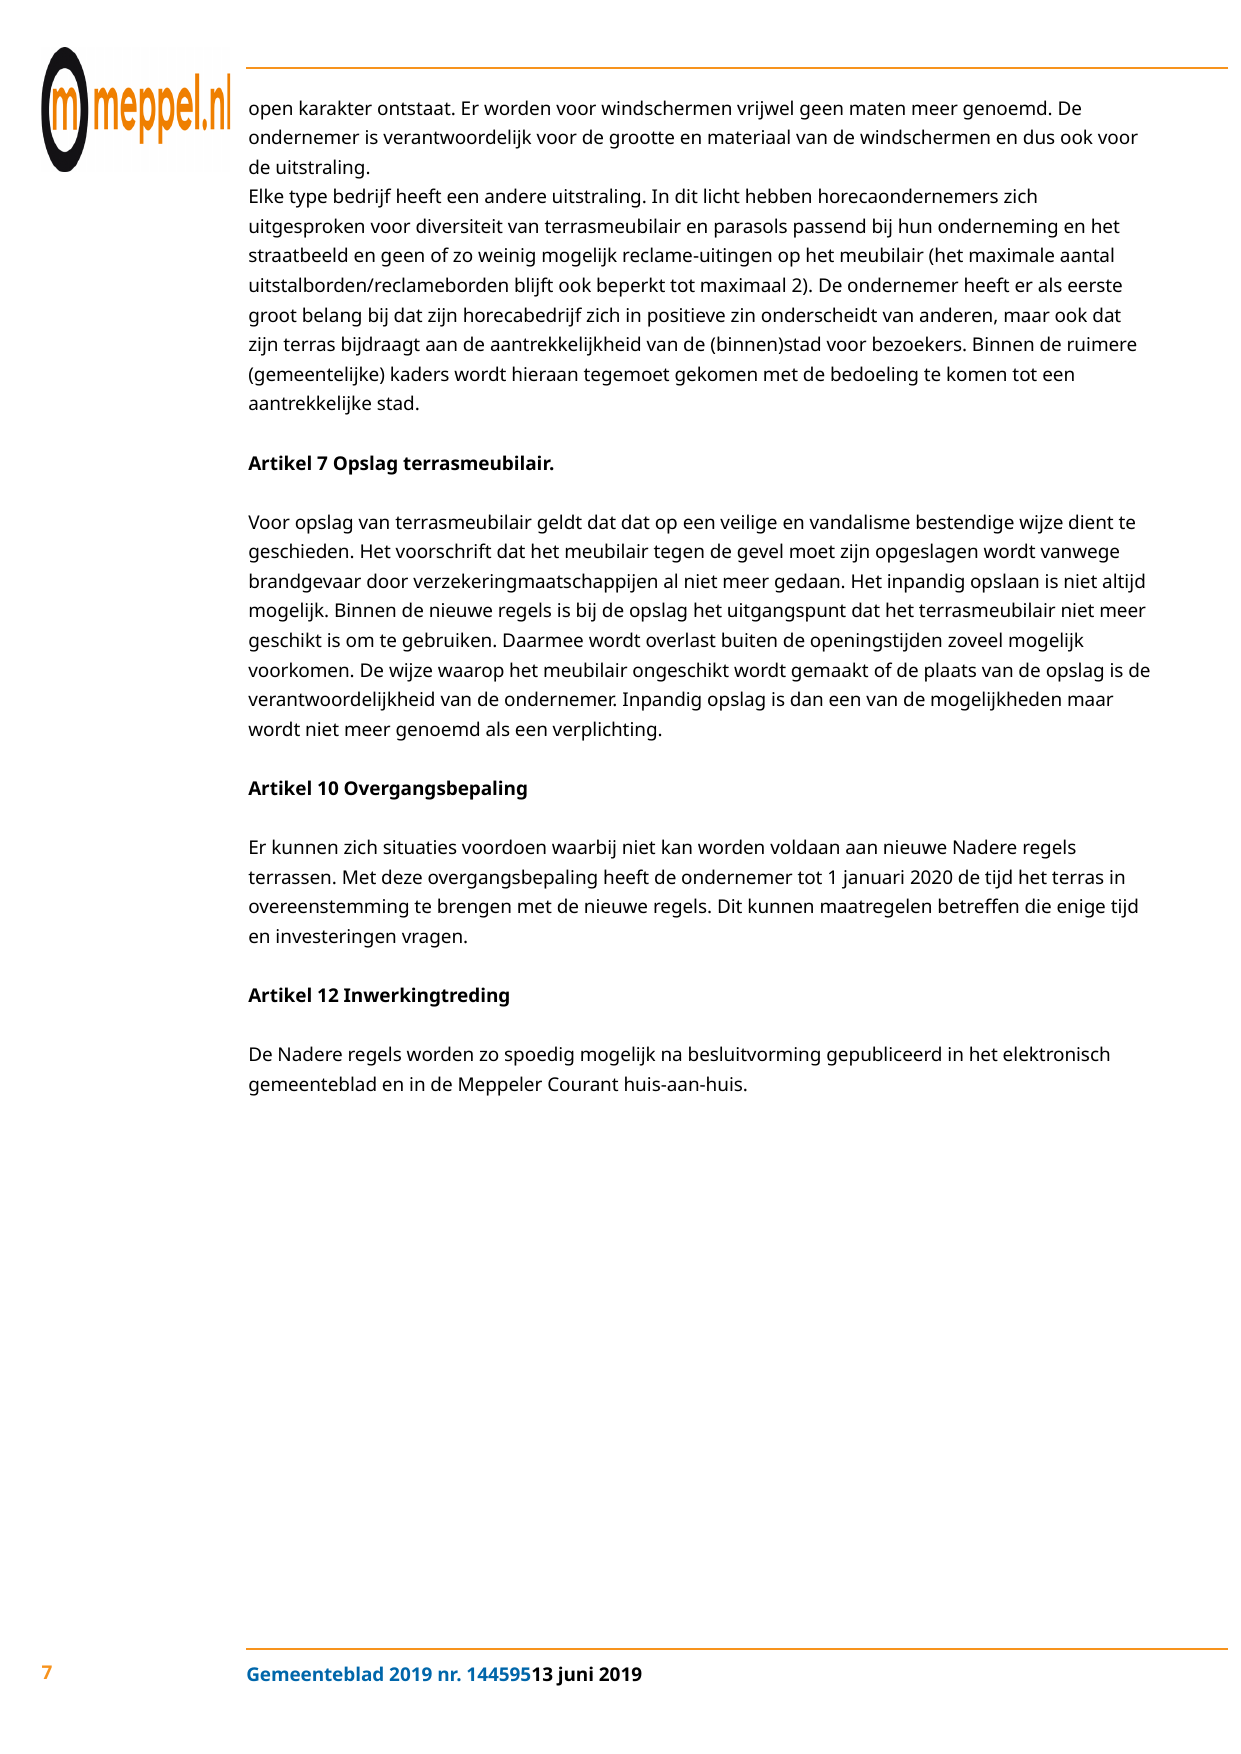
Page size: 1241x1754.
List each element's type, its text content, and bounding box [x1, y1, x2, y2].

text Voor opslag van terrasmeubilair geldt dat dat op een veilige en vandalisme bestendige wijze dient te geschieden. Het voorschrift dat het meubilair tegen de gevel moet zijn opgeslagen wordt vanwege brandgevaar door verzekeringmaatschappijen al niet meer gedaan. Het inpandig opslaan is niet altijd mogelijk. Binnen de nieuwe regels is bij de opslag het uitgangspunt dat het terrasmeubilair niet meer geschikt is om te gebruiken. Daarmee wordt overlast buiten de openingstijden zoveel mogelijk voorkomen. De wijze waarop het meubilair ongeschikt wordt gemaakt of de plaats van de opslag is de verantwoordelijkheid van de ondernemer. Inpandig opslag is dan een van de mogelijkheden maar wordt niet meer genoemd als een verplichting. [248, 509, 1152, 742]
text Er kunnen zich situaties voordoen waarbij niet kan worden voldaan aan nieuwe Nadere regels terrassen. Met deze overgangsbepaling heeft de ondernemer tot 1 januari 2020 de tijd het terras in overeenstemming te brengen met de nieuwe regels. Dit kunnen maatregelen betreffen die enige tijd en investeringen vragen. [248, 834, 1152, 949]
text Elke type bedrijf heeft een andere uitstraling. In dit licht hebben horecaondernemers zich uitgesproken voor diversiteit van terrasmeubilair en parasols passend bij hun onderneming en het straatbeeld en geen of zo weinig mogelijk reclame-uitingen op het meubilair (het maximale aantal uitstalborden/reclameborden blijft ook beperkt tot maximaal 2). De ondernemer heeft er als eerste groot belang bij dat zijn horecabedrijf zich in positieve zin onderscheidt van anderen, maar ook dat zijn terras bijdraagt aan de aantrekkelijkheid van de (binnen)stad voor bezoekers. Binnen de ruimere (gemeentelijke) kaders wordt hieraan tegemoet gekomen met de bedoeling te komen tot een aantrekkelijke stad. [248, 183, 1152, 416]
text Artikel 12 Inwerkingtreding [248, 982, 1152, 1008]
text Artikel 10 Overgangsbepaling [248, 775, 1152, 801]
text De Nadere regels worden zo spoedig mogelijk na besluitvorming gepubliceerd in het elektronisch gemeenteblad en in de Meppeler Courant huis-aan-huis. [248, 1041, 1152, 1097]
picture [41, 47, 231, 172]
text Artikel 7 Opslag terrasmeubilair. [248, 450, 1152, 476]
text open karakter ontstaat. Er worden voor windschermen vrijwel geen maten meer genoemd. De ondernemer is verantwoordelijk voor de grootte en materiaal van de windschermen en dus ook voor de uitstraling. [248, 95, 1152, 180]
